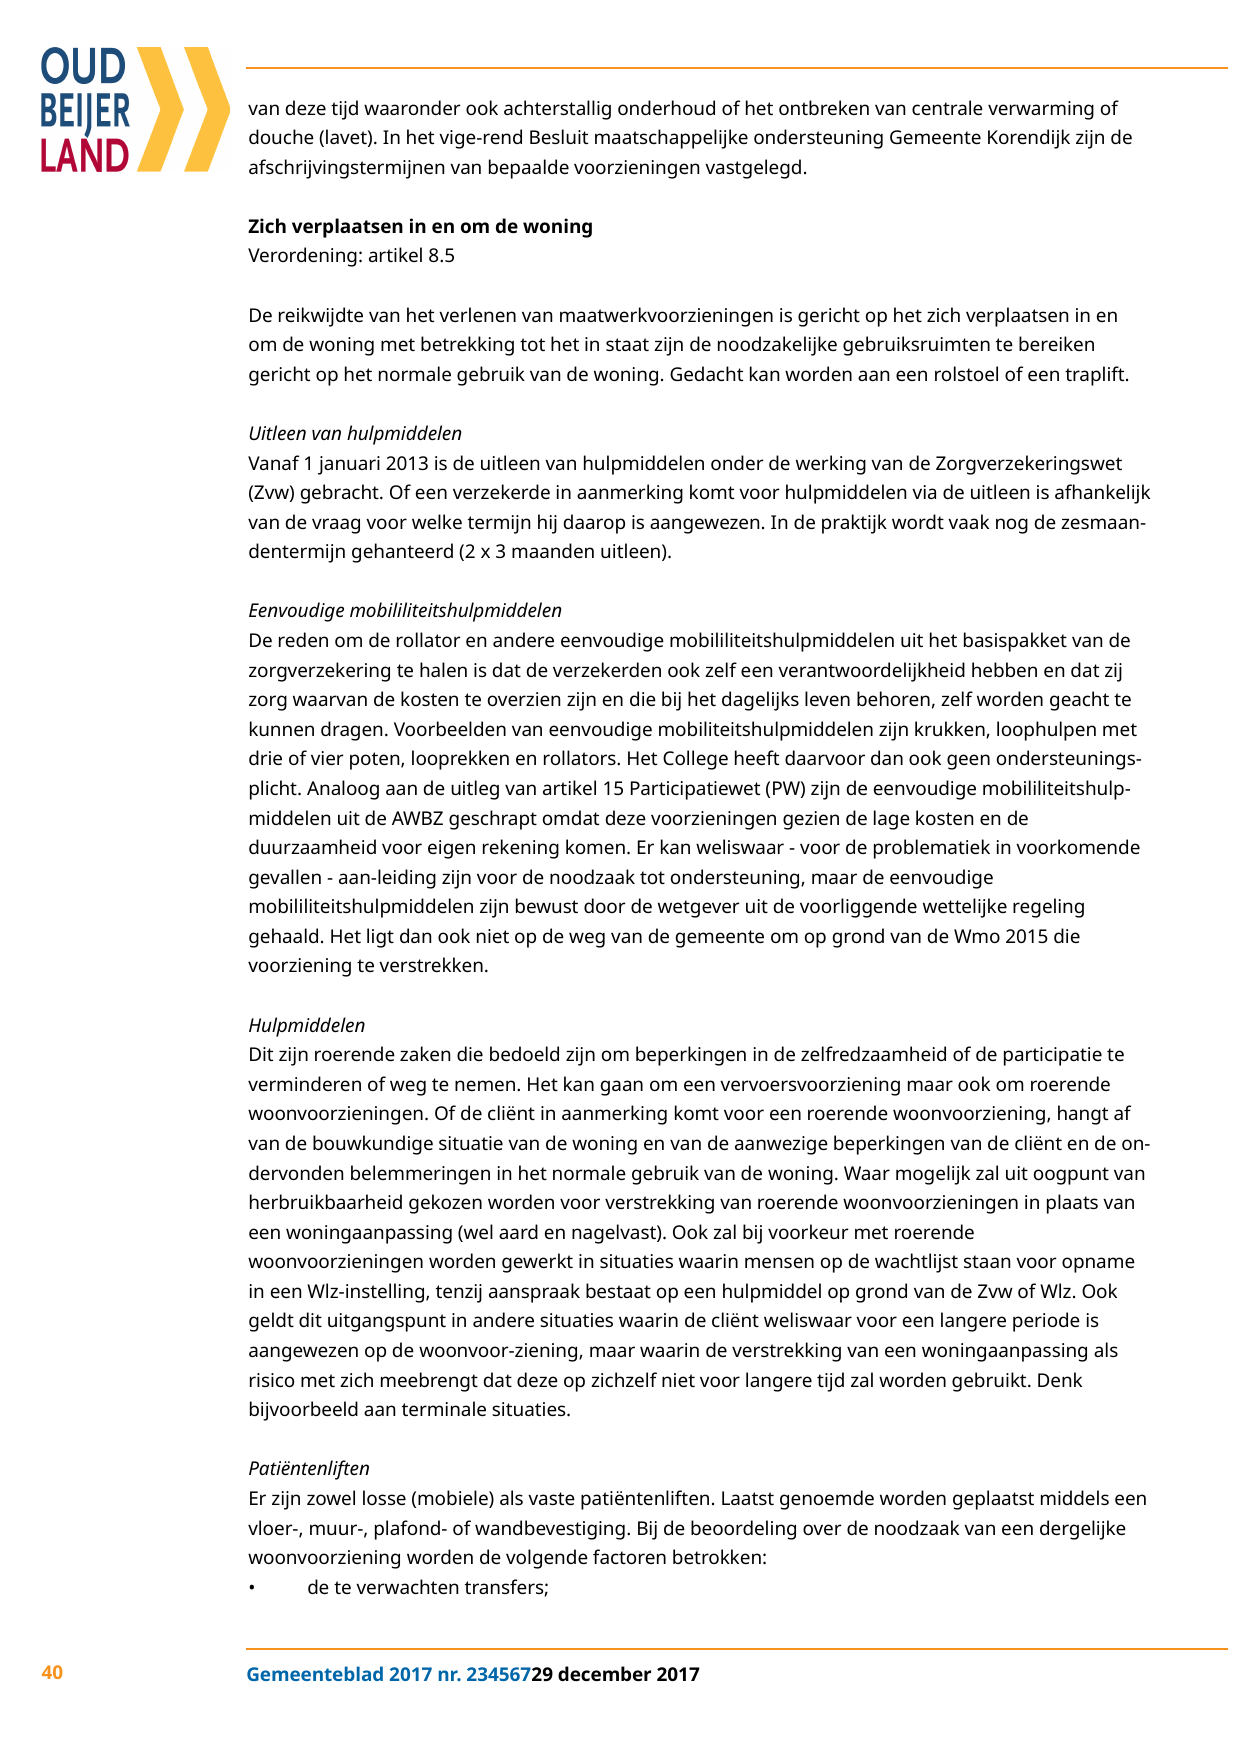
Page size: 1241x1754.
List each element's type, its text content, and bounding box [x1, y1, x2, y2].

text Hulpmiddelen [248, 1012, 1152, 1038]
text De reden om de rollator en andere eenvoudige mobililiteitshulpmiddelen uit het basispakket van de zorgverzekering te halen is dat de verzekerden ook zelf een verantwoordelijkheid hebben en dat zij zorg waarvan de kosten te overzien zijn en die bij het dagelijks leven behoren, zelf worden geacht te kunnen dragen. Voorbeelden van eenvoudige mobiliteitshulpmiddelen zijn krukken, loophulpen met drie of vier poten, looprekken en rollators. Het College heeft daarvoor dan ook geen ondersteunings-plicht. Analoog aan de uitleg van artikel 15 Participatiewet (PW) zijn de eenvoudige mobililiteitshulp-middelen uit de AWBZ geschrapt omdat deze voorzieningen gezien de lage kosten en de duurzaamheid voor eigen rekening komen. Er kan weliswaar - voor de problematiek in voorkomende gevallen - aan-leiding zijn voor de noodzaak tot ondersteuning, maar de eenvoudige mobililiteitshulpmiddelen zijn bewust door de wetgever uit de voorliggende wettelijke regeling gehaald. Het ligt dan ook niet op de weg van de gemeente om op grond van de Wmo 2015 die voorziening te verstrekken. [248, 627, 1152, 978]
text De reikwijdte van het verlenen van maatwerkvoorzieningen is gericht op het zich verplaatsen in en om de woning met betrekking tot het in staat zijn de noodzakelijke gebruiksruimten te bereiken gericht op het normale gebruik van de woning. Gedacht kan worden aan een rolstoel of een traplift. [248, 302, 1152, 387]
text van deze tijd waaronder ook achterstallig onderhoud of het ontbreken van centrale verwarming of douche (lavet). In het vige-rend Besluit maatschappelijke ondersteuning Gemeente Korendijk zijn de afschrijvingstermijnen van bepaalde voorzieningen vastgelegd. [248, 95, 1152, 180]
text Vanaf 1 januari 2013 is de uitleen van hulpmiddelen onder de werking van de Zorgverzekeringswet (Zvw) gebracht. Of een verzekerde in aanmerking komt voor hulpmiddelen via de uitleen is afhankelijk van de vraag voor welke termijn hij daarop is aangewezen. In de praktijk wordt vaak nog de zesmaan-dentermijn gehanteerd (2 x 3 maanden uitleen). [248, 450, 1152, 564]
text Er zijn zowel losse (mobiele) als vaste patiëntenliften. Laatst genoemde worden geplaatst middels een vloer-, muur-, plafond- of wandbevestiging. Bij de beoordeling over de noodzaak van een dergelijke woonvoorziening worden de volgende factoren betrokken: [248, 1485, 1152, 1570]
text Eenvoudige mobililiteitshulpmiddelen [248, 598, 1152, 623]
text Zich verplaatsen in en om de woning [248, 213, 1152, 239]
text Dit zijn roerende zaken die bedoeld zijn om beperkingen in de zelfredzaamheid of de participatie te verminderen of weg te nemen. Het kan gaan om een vervoersvoorziening maar ook om roerende woonvoorzieningen. Of de cliënt in aanmerking komt voor een roerende woonvoorziening, hangt af van de bouwkundige situatie van de woning en van de aanwezige beperkingen van de cliënt en de on-dervonden belemmeringen in het normale gebruik van de woning. Waar mogelijk zal uit oogpunt van herbruikbaarheid gekozen worden voor verstrekking van roerende woonvoorzieningen in plaats van een woningaanpassing (wel aard en nagelvast). Ook zal bij voorkeur met roerende woonvoorzieningen worden gewerkt in situaties waarin mensen op de wachtlijst staan voor opname in een Wlz-instelling, tenzij aanspraak bestaat op een hulpmiddel op grond van de Zvw of Wlz. Ook geldt dit uitgangspunt in andere situaties waarin de cliënt weliswaar voor een langere periode is aangewezen op de woonvoor-ziening, maar waarin de verstrekking van een woningaanpassing als risico met zich meebrengt dat deze op zichzelf niet voor langere tijd zal worden gebruikt. Denk bijvoorbeeld aan terminale situaties. [248, 1041, 1152, 1422]
text Uitleen van hulpmiddelen [248, 420, 1152, 446]
text Patiëntenliften [248, 1456, 1152, 1481]
picture [41, 47, 231, 172]
list de te verwachten transfers; [248, 1574, 1152, 1600]
text Verordening: artikel 8.5 [248, 243, 1152, 268]
